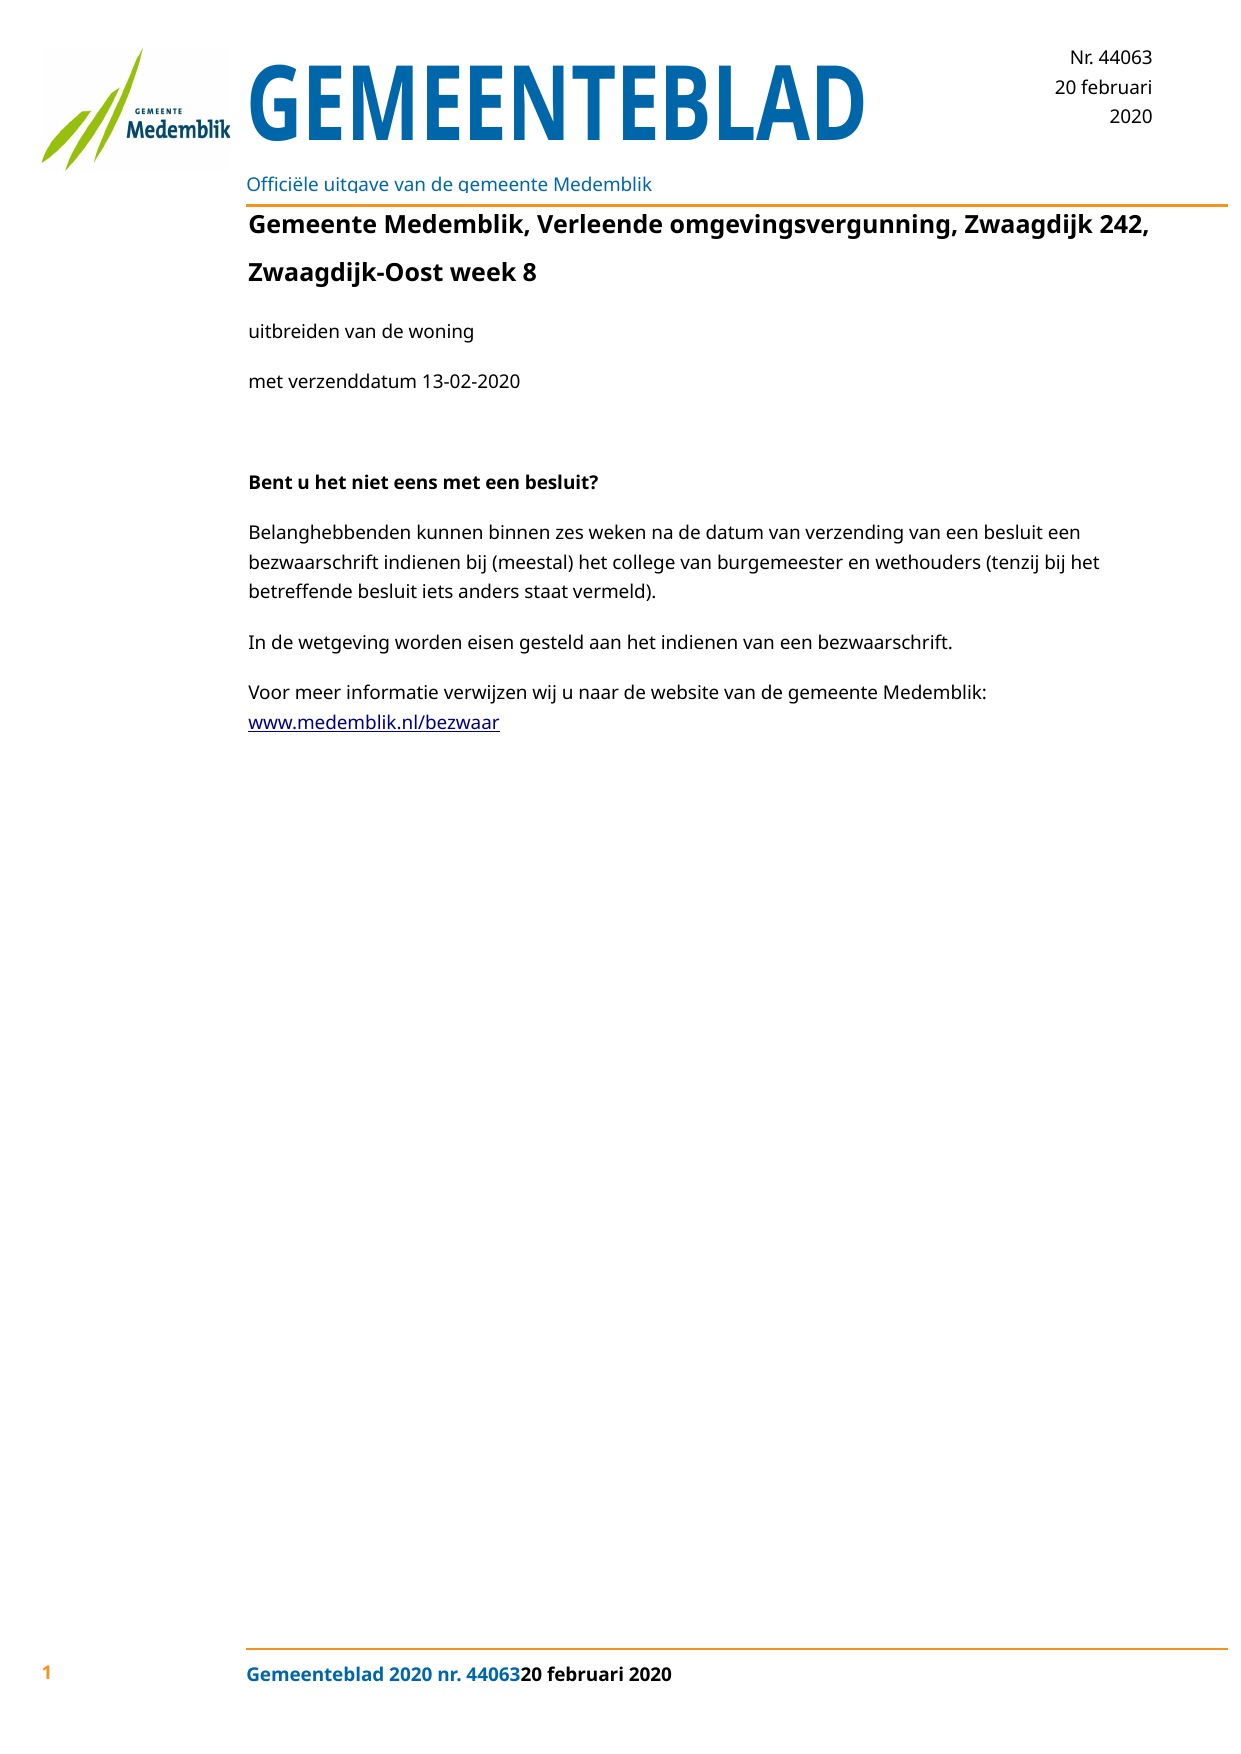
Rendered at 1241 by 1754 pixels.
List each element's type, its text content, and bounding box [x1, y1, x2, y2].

text Gemeente Medemblik, Verleende omgevingsvergunning, Zwaagdijk 242, Zwaagdijk-Oost week 8 [248, 207, 1152, 288]
picture [41, 47, 231, 172]
text In de wetgeving worden eisen gesteld aan het indienen van een bezwaarschrift. [248, 629, 1152, 655]
text uitbreiden van de woning [248, 318, 1152, 344]
text Belanghebbenden kunnen binnen zes weken na de datum van verzending van een besluit een bezwaarschrift indienen bij (meestal) het college van burgemeester en wethouders (tenzij bij het betreffende besluit iets anders staat vermeld). [248, 519, 1152, 604]
text Voor meer informatie verwijzen wij u naar de website van de gemeente Medemblik: www.medemblik.nl/bezwaar [248, 679, 1152, 735]
text met verzenddatum 13-02-2020 [248, 368, 1152, 394]
text Bent u het niet eens met een besluit? [248, 469, 1152, 495]
